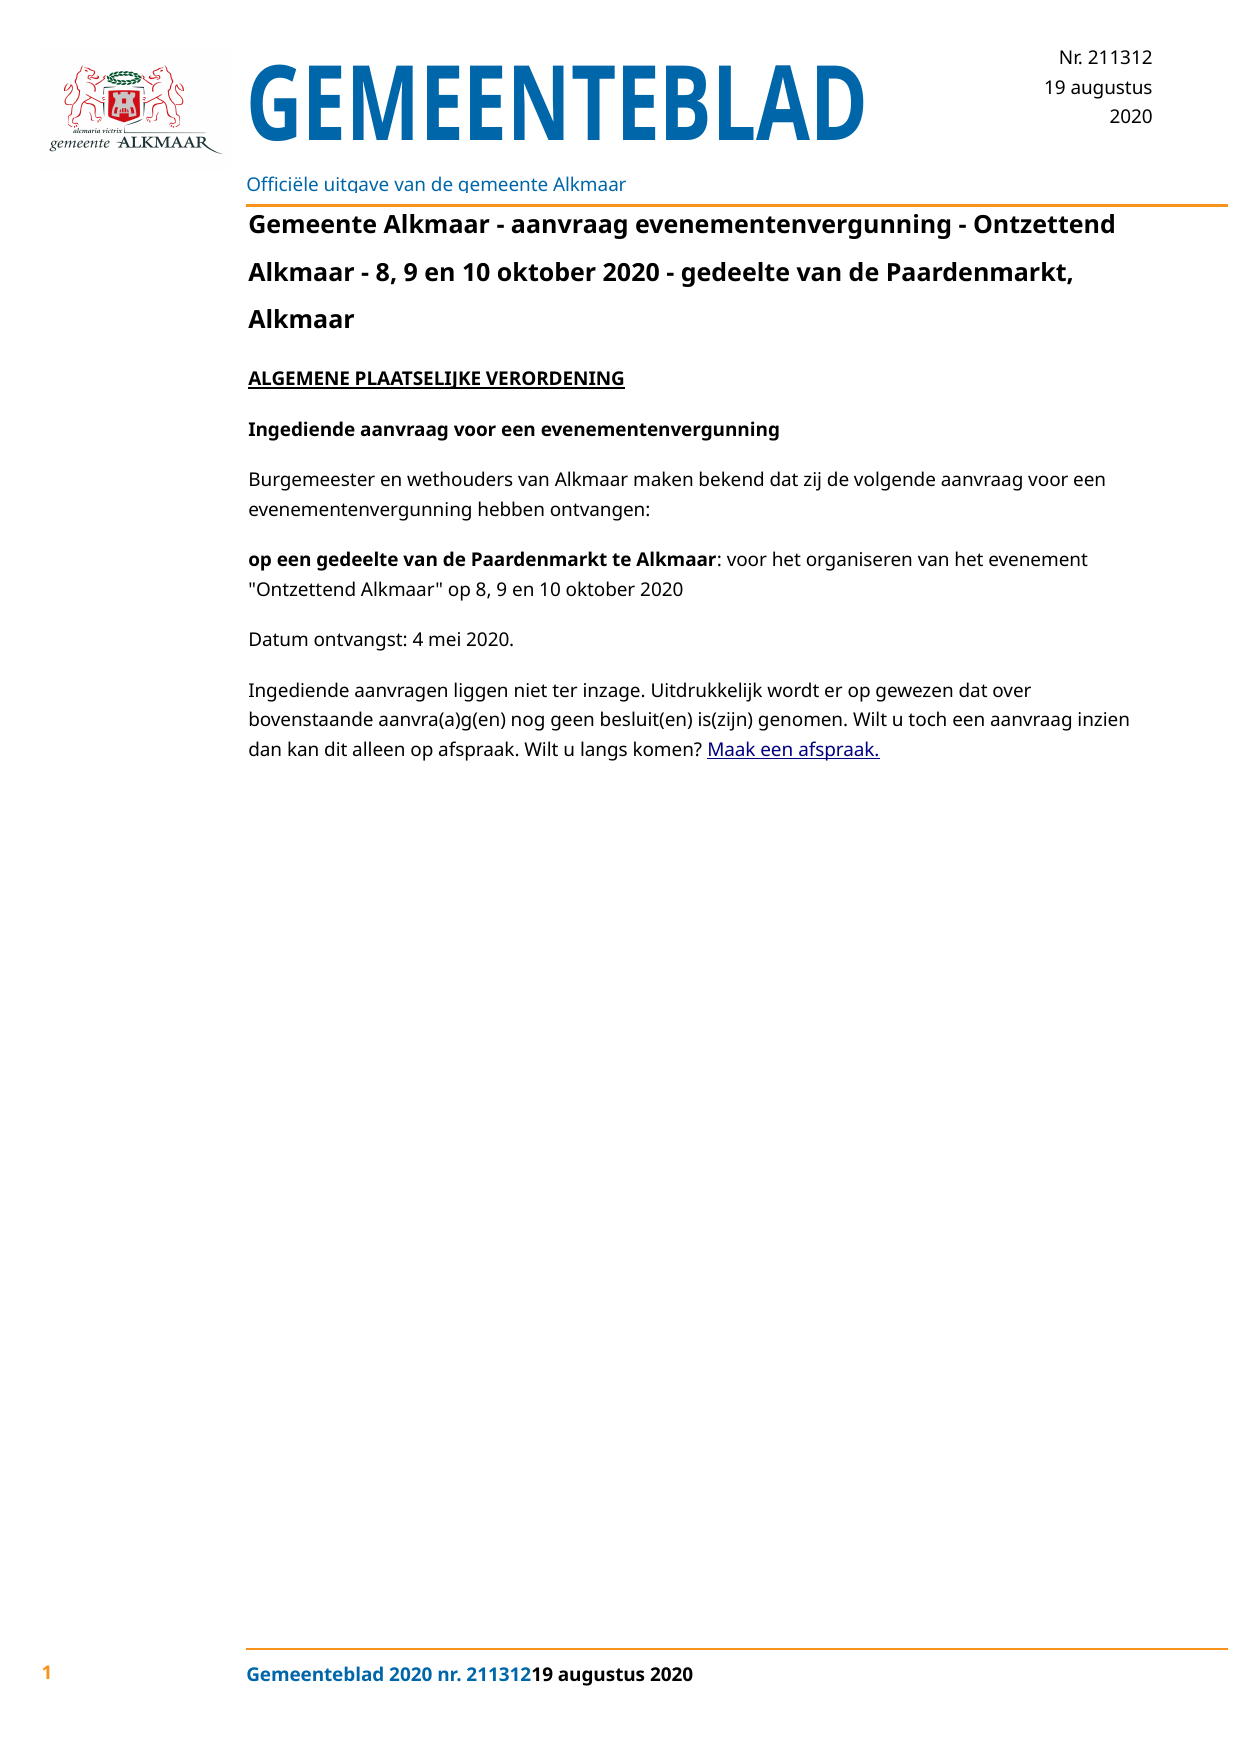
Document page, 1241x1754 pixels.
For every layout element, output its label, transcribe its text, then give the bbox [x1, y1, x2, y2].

text Ingediende aanvragen liggen niet ter inzage. Uitdrukkelijk wordt er op gewezen dat over bovenstaande aanvra(a)g(en) nog geen besluit(en) is(zijn) genomen. Wilt u toch een aanvraag inzien dan kan dit alleen op afspraak. Wilt u langs komen? Maak een afspraak. [248, 677, 1152, 762]
text Gemeente Alkmaar - aanvraag evenementenvergunning - Ontzettend Alkmaar - 8, 9 en 10 oktober 2020 - gedeelte van de Paardenmarkt, Alkmaar [248, 207, 1152, 336]
picture [41, 47, 231, 172]
text op een gedeelte van de Paardenmarkt te Alkmaar: voor het organiseren van het evenement "Ontzettend Alkmaar" op 8, 9 en 10 oktober 2020 [248, 546, 1152, 602]
text Burgemeester en wethouders van Alkmaar maken bekend dat zij de volgende aanvraag voor een evenementenvergunning hebben ontvangen: [248, 466, 1152, 522]
text Ingediende aanvraag voor een evenementenvergunning [248, 416, 1152, 442]
text Datum ontvangst: 4 mei 2020. [248, 626, 1152, 652]
text ALGEMENE PLAATSELIJKE VERORDENING [248, 366, 1152, 391]
